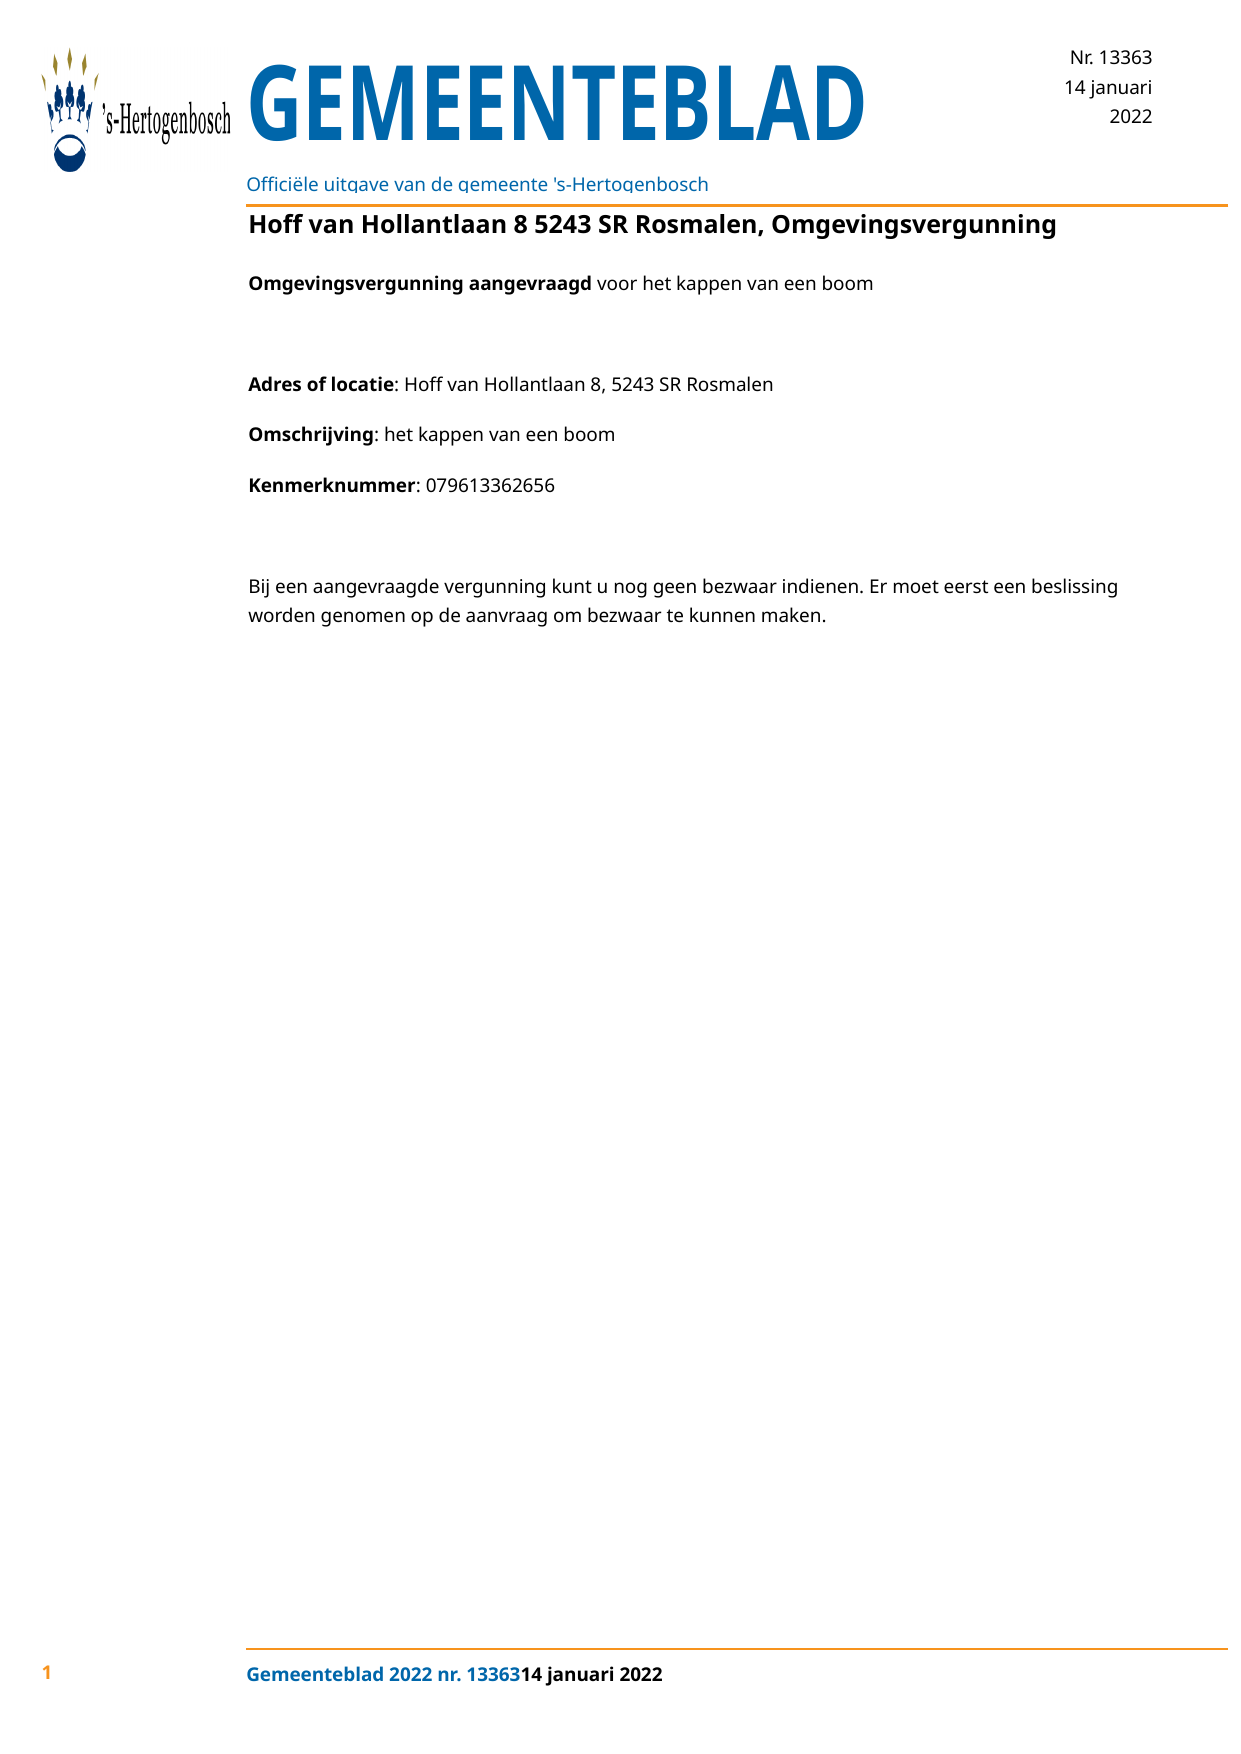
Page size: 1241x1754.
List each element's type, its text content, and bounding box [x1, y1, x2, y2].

text Omgevingsvergunning aangevraagd voor het kappen van een boom [248, 270, 1152, 296]
text Hoff van Hollantlaan 8 5243 SR Rosmalen, Omgevingsvergunning [248, 207, 1152, 241]
text Omschrijving: het kappen van een boom [248, 422, 1152, 447]
text Bij een aangevraagde vergunning kunt u nog geen bezwaar indienen. Er moet eerst een beslissing worden genomen op de aanvraag om bezwaar te kunnen maken. [248, 573, 1152, 628]
text Adres of locatie: Hoff van Hollantlaan 8, 5243 SR Rosmalen [248, 371, 1152, 397]
text Kenmerknummer: 079613362656 [248, 472, 1152, 498]
picture [41, 47, 231, 172]
